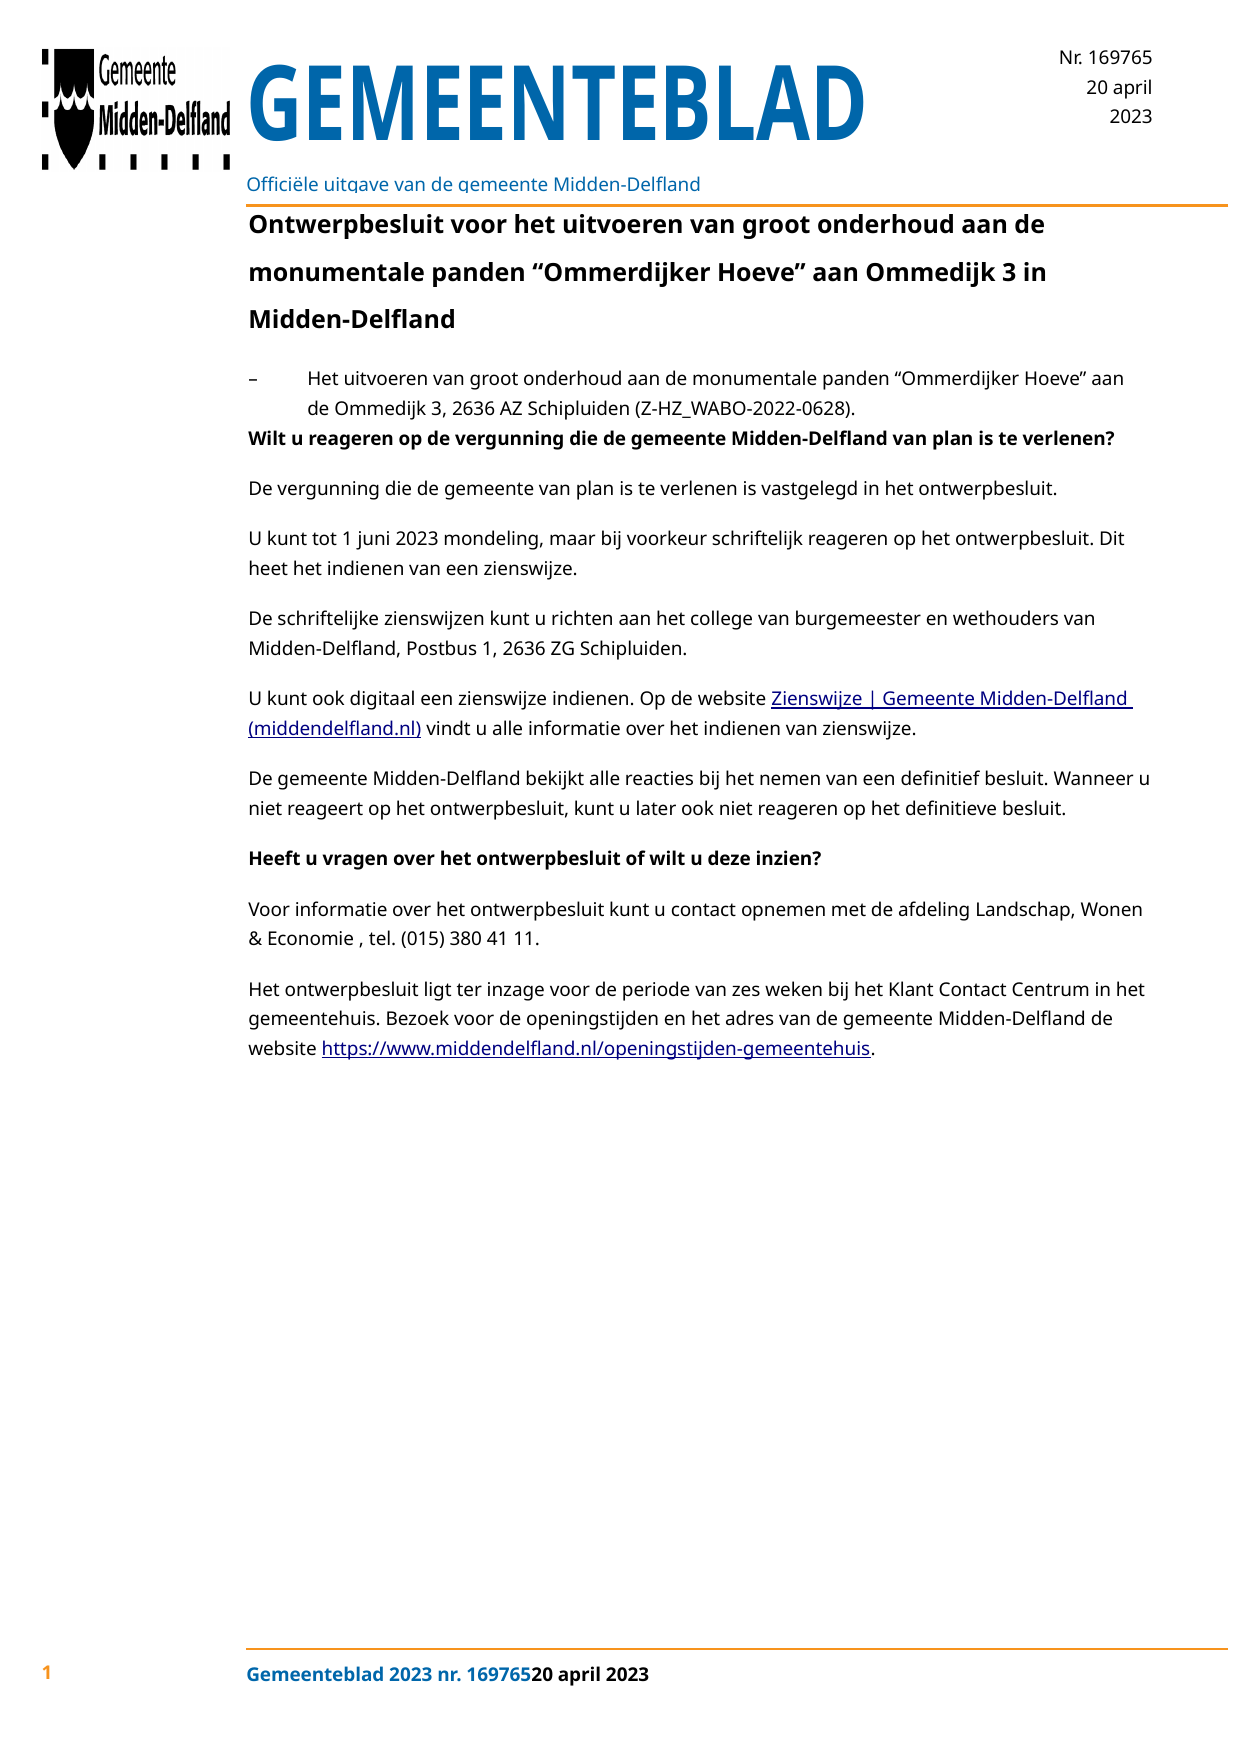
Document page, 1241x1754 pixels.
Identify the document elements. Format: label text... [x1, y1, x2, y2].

text Heeft u vragen over het ontwerpbesluit of wilt u deze inzien? [248, 846, 1152, 871]
text Wilt u reageren op de vergunning die de gemeente Midden-Delfland van plan is te verlenen? [248, 425, 1152, 450]
text De vergunning die de gemeente van plan is te verlenen is vastgelegd in het ontwerpbesluit. [248, 475, 1152, 501]
list Het uitvoeren van groot onderhoud aan de monumentale panden “Ommerdijker Hoeve” aan de Ommedijk 3, 2636 AZ Schipluiden (Z-HZ_WABO-2022-0628). [248, 366, 1152, 421]
text Voor informatie over het ontwerpbesluit kunt u contact opnemen met de afdeling Landschap, Wonen & Economie , tel. (015) 380 41 11. [248, 896, 1152, 951]
picture [41, 47, 231, 172]
text U kunt ook digitaal een zienswijze indienen. Op de website Zienswijze | Gemeente Midden-Delfland (middendelfland.nl) vindt u alle informatie over het indienen van zienswijze. [248, 686, 1152, 741]
text U kunt tot 1 juni 2023 mondeling, maar bij voorkeur schriftelijk reageren op het ontwerpbesluit. Dit heet het indienen van een zienswijze. [248, 526, 1152, 581]
text Ontwerpbesluit voor het uitvoeren van groot onderhoud aan de monumentale panden “Ommerdijker Hoeve” aan Ommedijk 3 in Midden-Delfland [248, 207, 1152, 336]
text Het ontwerpbesluit ligt ter inzage voor de periode van zes weken bij het Klant Contact Centrum in het gemeentehuis. Bezoek voor de openingstijden en het adres van de gemeente Midden-Delfland de website https://www.middendelfland.nl/openingstijden-gemeentehuis. [248, 976, 1152, 1061]
text De schriftelijke zienswijzen kunt u richten aan het college van burgemeester en wethouders van Midden-Delfland, Postbus 1, 2636 ZG Schipluiden. [248, 606, 1152, 661]
text De gemeente Midden-Delfland bekijkt alle reacties bij het nemen van een definitief besluit. Wanneer u niet reageert op het ontwerpbesluit, kunt u later ook niet reageren op het definitieve besluit. [248, 766, 1152, 821]
